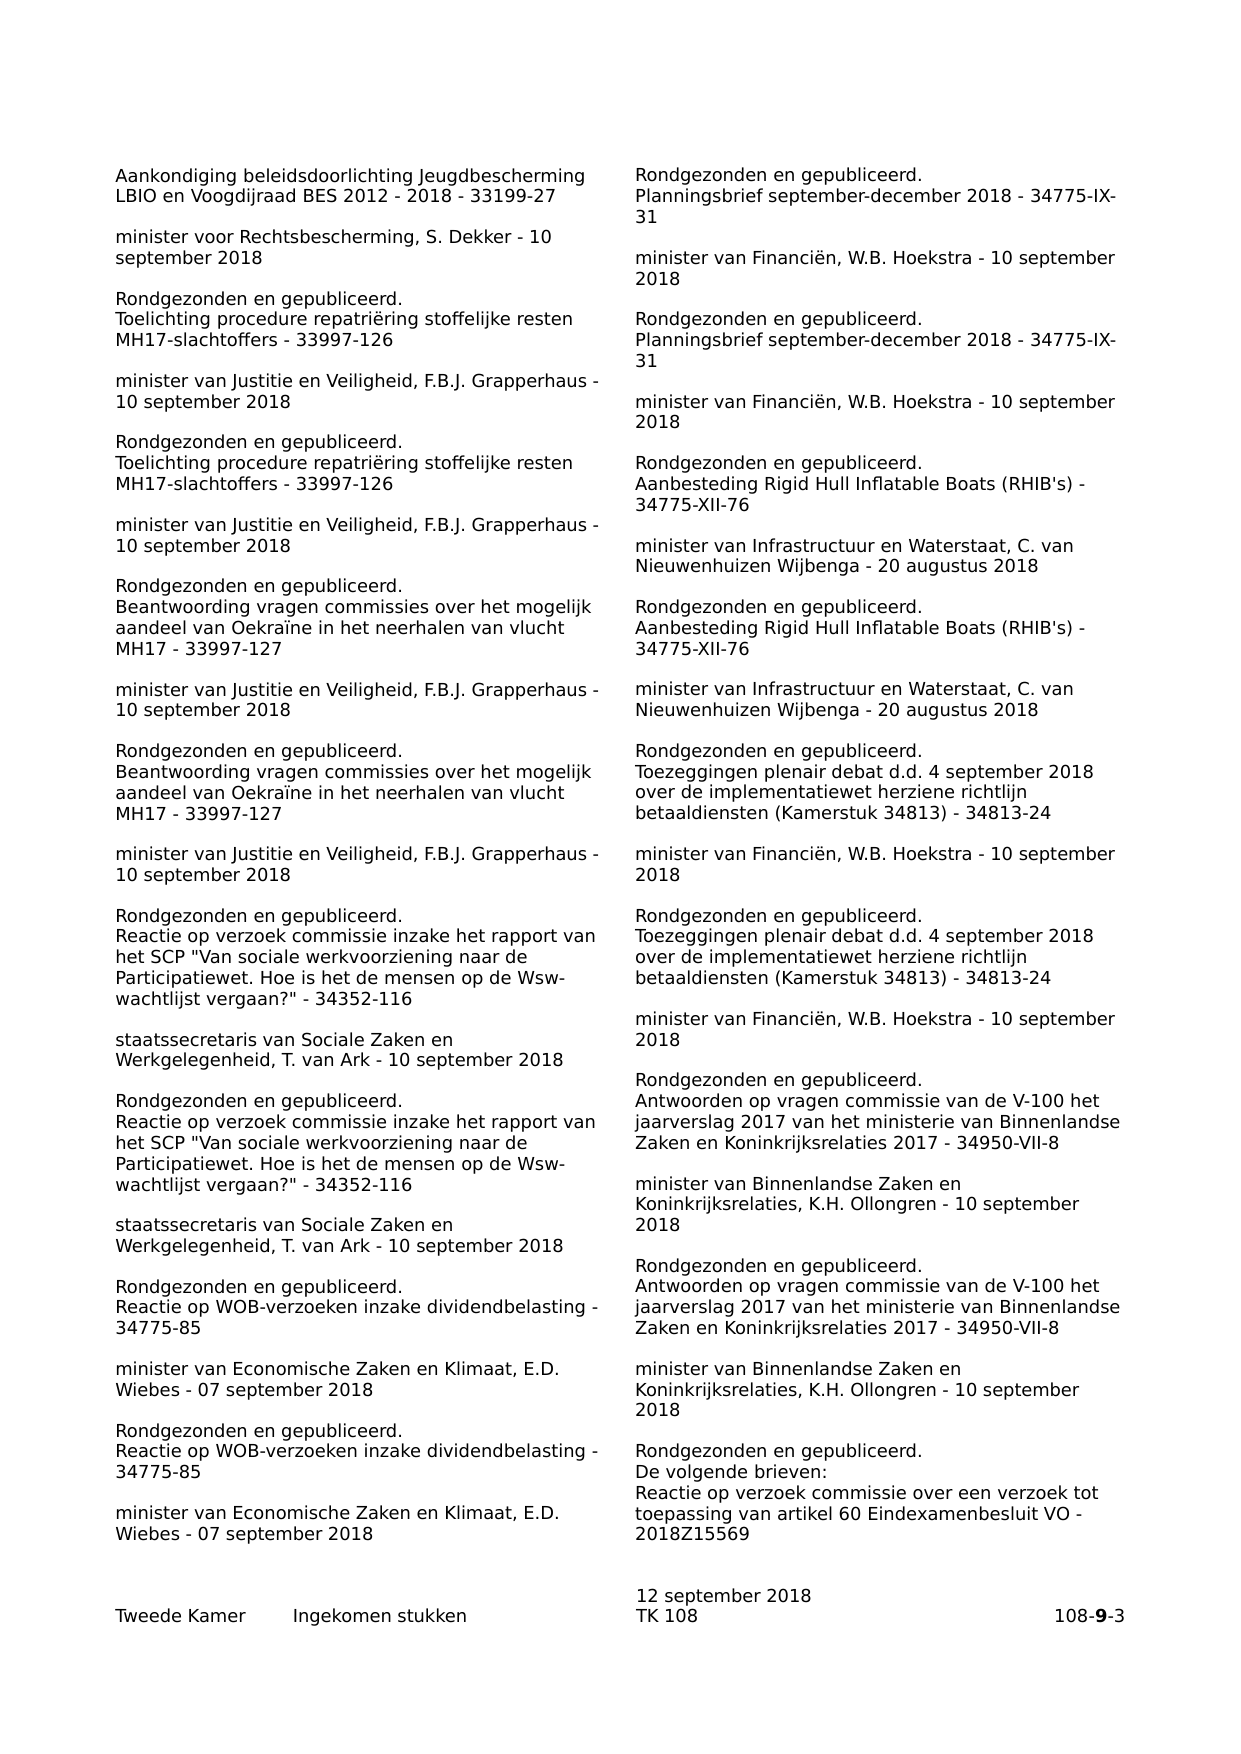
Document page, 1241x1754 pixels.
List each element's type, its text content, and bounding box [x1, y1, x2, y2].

text Beantwoording vragen commissies over het mogelijk aandeel van Oekraïne in het neerhalen van vlucht MH17 - 33997-127 [115, 597, 605, 659]
text Aankondiging beleidsdoorlichting Jeugdbescherming LBIO en Voogdijraad BES 2012 - 2018 - 33199-27 [115, 165, 605, 207]
text minister van Infrastructuur en Waterstaat, C. van Nieuwenhuizen Wijbenga - 20 augustus 2018 [635, 535, 1125, 577]
text Reactie op WOB-verzoeken inzake dividendbelasting - 34775-85 [115, 1297, 605, 1339]
text minister van Binnenlandse Zaken en Koninkrijksrelaties, K.H. Ollongren - 10 september 2018 [635, 1173, 1125, 1236]
text Beantwoording vragen commissies over het mogelijk aandeel van Oekraïne in het neerhalen van vlucht MH17 - 33997-127 [115, 762, 605, 824]
text minister van Financiën, W.B. Hoekstra - 10 september 2018 [635, 844, 1125, 885]
text Rondgezonden en gepubliceerd. [115, 741, 605, 762]
text Rondgezonden en gepubliceerd. [115, 576, 605, 597]
text Rondgezonden en gepubliceerd. [635, 905, 1125, 926]
text minister van Infrastructuur en Waterstaat, C. van Nieuwenhuizen Wijbenga - 20 augustus 2018 [635, 679, 1125, 721]
text Antwoorden op vragen commissie van de V-100 het jaarverslag 2017 van het ministerie van Binnenlandse Zaken en Koninkrijksrelaties 2017 - 34950-VII-8 [635, 1091, 1125, 1153]
text Toelichting procedure repatriëring stoffelijke resten MH17-slachtoffers - 33997-126 [115, 453, 605, 495]
text Rondgezonden en gepubliceerd. [635, 1070, 1125, 1091]
text minister van Economische Zaken en Klimaat, E.D. Wiebes - 07 september 2018 [115, 1503, 605, 1544]
text Toezeggingen plenair debat d.d. 4 september 2018 over de implementatiewet herziene richtlijn betaaldiensten (Kamerstuk 34813) - 34813-24 [635, 926, 1125, 989]
text minister van Justitie en Veiligheid, F.B.J. Grapperhaus - 10 september 2018 [115, 679, 605, 721]
text minister van Financiën, W.B. Hoekstra - 10 september 2018 [635, 1009, 1125, 1050]
text Reactie op verzoek commissie over een verzoek tot toepassing van artikel 60 Eindexamenbesluit VO - 2018Z15569 [635, 1482, 1125, 1545]
text minister van Justitie en Veiligheid, F.B.J. Grapperhaus - 10 september 2018 [115, 515, 605, 556]
text Rondgezonden en gepubliceerd. [115, 432, 605, 453]
text Rondgezonden en gepubliceerd. [115, 1277, 605, 1297]
text Rondgezonden en gepubliceerd. [115, 1420, 605, 1441]
text Reactie op WOB-verzoeken inzake dividendbelasting - 34775-85 [115, 1441, 605, 1483]
text minister van Financiën, W.B. Hoekstra - 10 september 2018 [635, 248, 1125, 289]
text staatssecretaris van Sociale Zaken en Werkgelegenheid, T. van Ark - 10 september 2018 [115, 1029, 605, 1071]
text Rondgezonden en gepubliceerd. [115, 906, 605, 926]
text Rondgezonden en gepubliceerd. [635, 1441, 1125, 1462]
text minister van Financiën, W.B. Hoekstra - 10 september 2018 [635, 392, 1125, 433]
text Toezeggingen plenair debat d.d. 4 september 2018 over de implementatiewet herziene richtlijn betaaldiensten (Kamerstuk 34813) - 34813-24 [635, 761, 1125, 824]
text Rondgezonden en gepubliceerd. [635, 309, 1125, 330]
text Rondgezonden en gepubliceerd. [115, 1091, 605, 1112]
text Reactie op verzoek commissie inzake het rapport van het SCP "Van sociale werkvoorziening naar de Participatiewet. Hoe is het de mensen op de Wsw-wachtlijst vergaan?" - 34352-116 [115, 926, 605, 1009]
text minister van Justitie en Veiligheid, F.B.J. Grapperhaus - 10 september 2018 [115, 371, 605, 412]
text Rondgezonden en gepubliceerd. [635, 741, 1125, 761]
text minister voor Rechtsbescherming, S. Dekker - 10 september 2018 [115, 227, 605, 268]
text minister van Justitie en Veiligheid, F.B.J. Grapperhaus - 10 september 2018 [115, 844, 605, 886]
text staatssecretaris van Sociale Zaken en Werkgelegenheid, T. van Ark - 10 september 2018 [115, 1215, 605, 1257]
text Reactie op verzoek commissie inzake het rapport van het SCP "Van sociale werkvoorziening naar de Participatiewet. Hoe is het de mensen op de Wsw-wachtlijst vergaan?" - 34352-116 [115, 1112, 605, 1195]
text Antwoorden op vragen commissie van de V-100 het jaarverslag 2017 van het ministerie van Binnenlandse Zaken en Koninkrijksrelaties 2017 - 34950-VII-8 [635, 1276, 1125, 1339]
text De volgende brieven: [635, 1462, 1125, 1482]
text Rondgezonden en gepubliceerd. [635, 165, 1125, 186]
text Rondgezonden en gepubliceerd. [115, 288, 605, 309]
text Rondgezonden en gepubliceerd. [635, 1256, 1125, 1276]
text Rondgezonden en gepubliceerd. [635, 453, 1125, 474]
text minister van Binnenlandse Zaken en Koninkrijksrelaties, K.H. Ollongren - 10 september 2018 [635, 1359, 1125, 1421]
text minister van Economische Zaken en Klimaat, E.D. Wiebes - 07 september 2018 [115, 1359, 605, 1400]
text Aanbesteding Rigid Hull Inflatable Boats (RHIB's) - 34775-XII-76 [635, 474, 1125, 515]
text Rondgezonden en gepubliceerd. [635, 597, 1125, 618]
text Toelichting procedure repatriëring stoffelijke resten MH17-slachtoffers - 33997-126 [115, 309, 605, 351]
text Planningsbrief september-december 2018 - 34775-IX-31 [635, 330, 1125, 372]
text Aanbesteding Rigid Hull Inflatable Boats (RHIB's) - 34775-XII-76 [635, 618, 1125, 659]
text Planningsbrief september-december 2018 - 34775-IX-31 [635, 186, 1125, 228]
